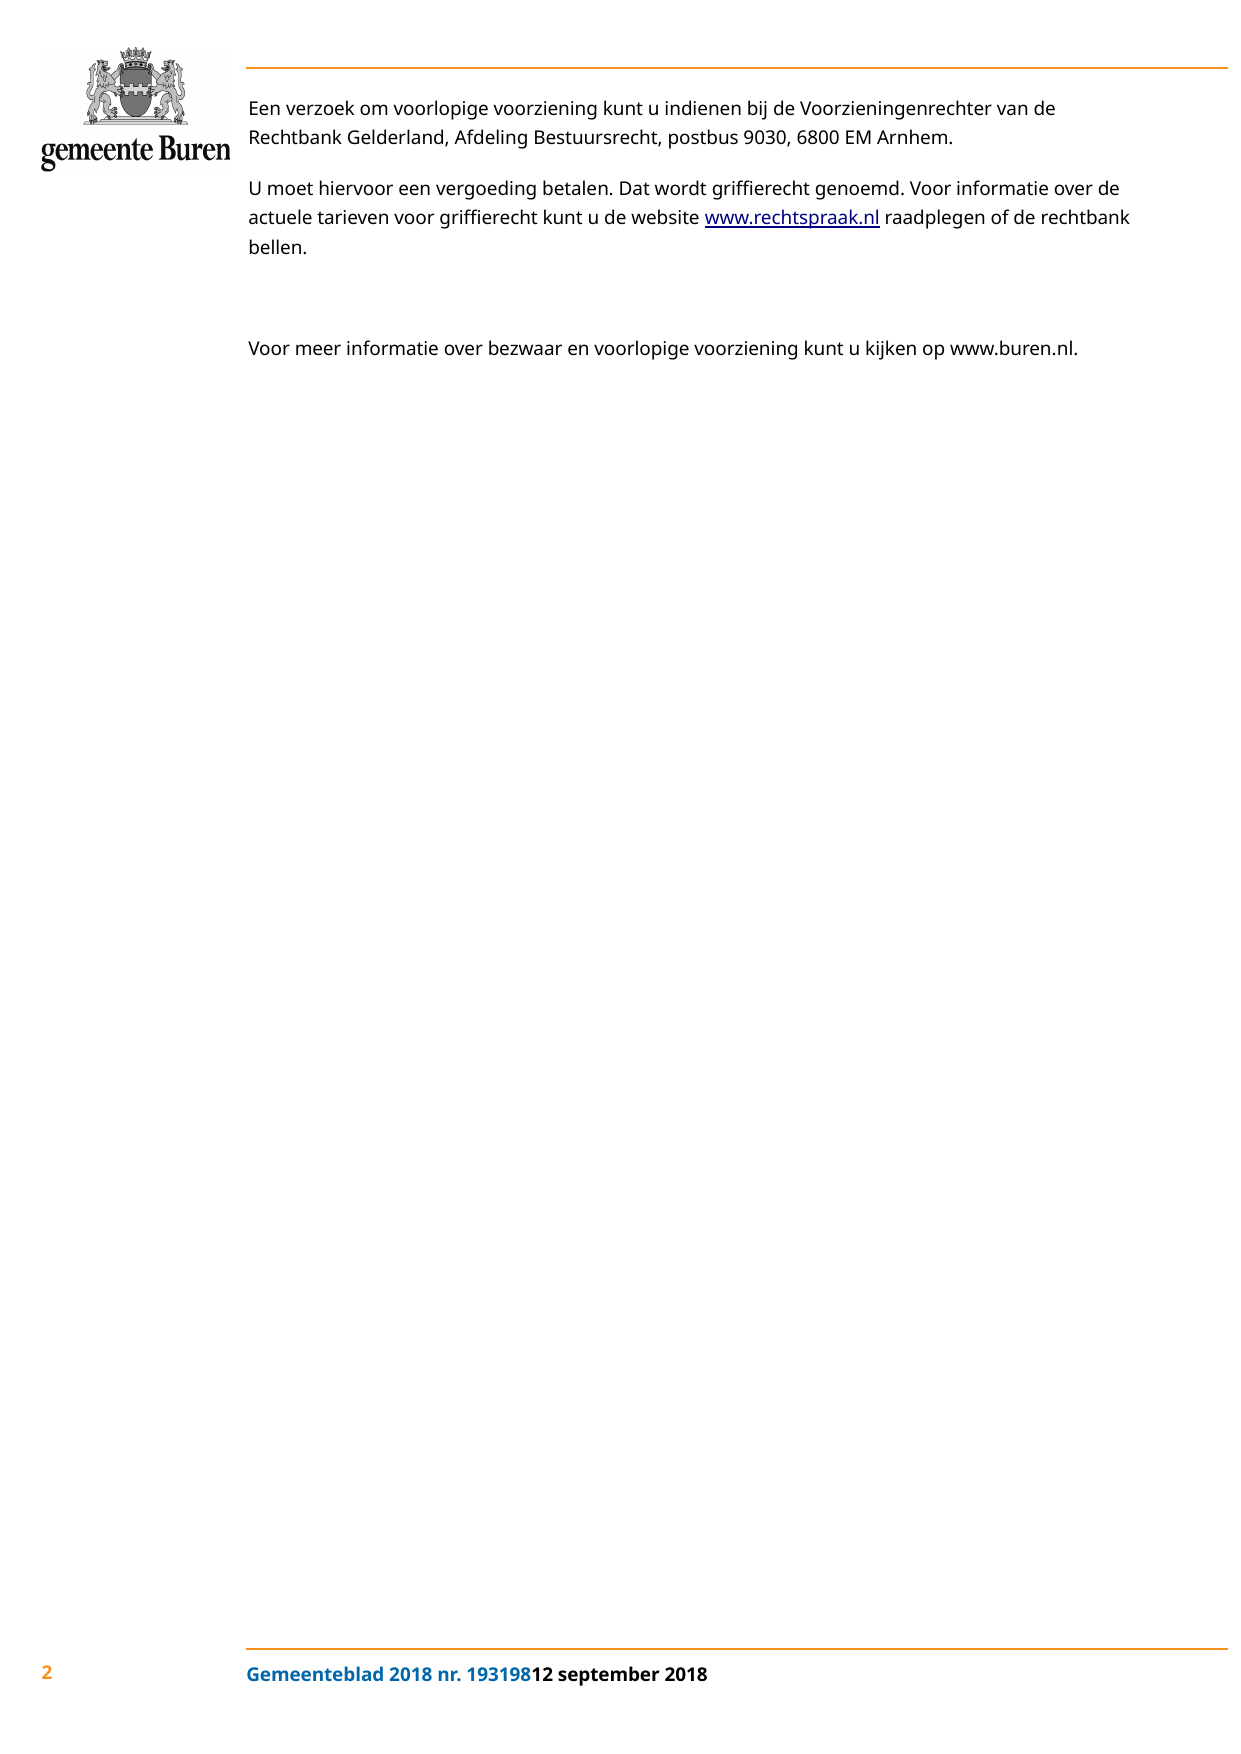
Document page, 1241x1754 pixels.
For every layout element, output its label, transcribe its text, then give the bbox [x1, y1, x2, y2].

picture [41, 47, 231, 172]
text Een verzoek om voorlopige voorziening kunt u indienen bij de Voorzieningenrechter van de Rechtbank Gelderland, Afdeling Bestuursrecht, postbus 9030, 6800 EM Arnhem. [248, 95, 1152, 150]
text Voor meer informatie over bezwaar en voorlopige voorziening kunt u kijken op www.buren.nl. [248, 335, 1152, 361]
text U moet hiervoor een vergoeding betalen. Dat wordt griffierecht genoemd. Voor informatie over de actuele tarieven voor griffierecht kunt u de website www.rechtspraak.nl raadplegen of de rechtbank bellen. [248, 175, 1152, 260]
